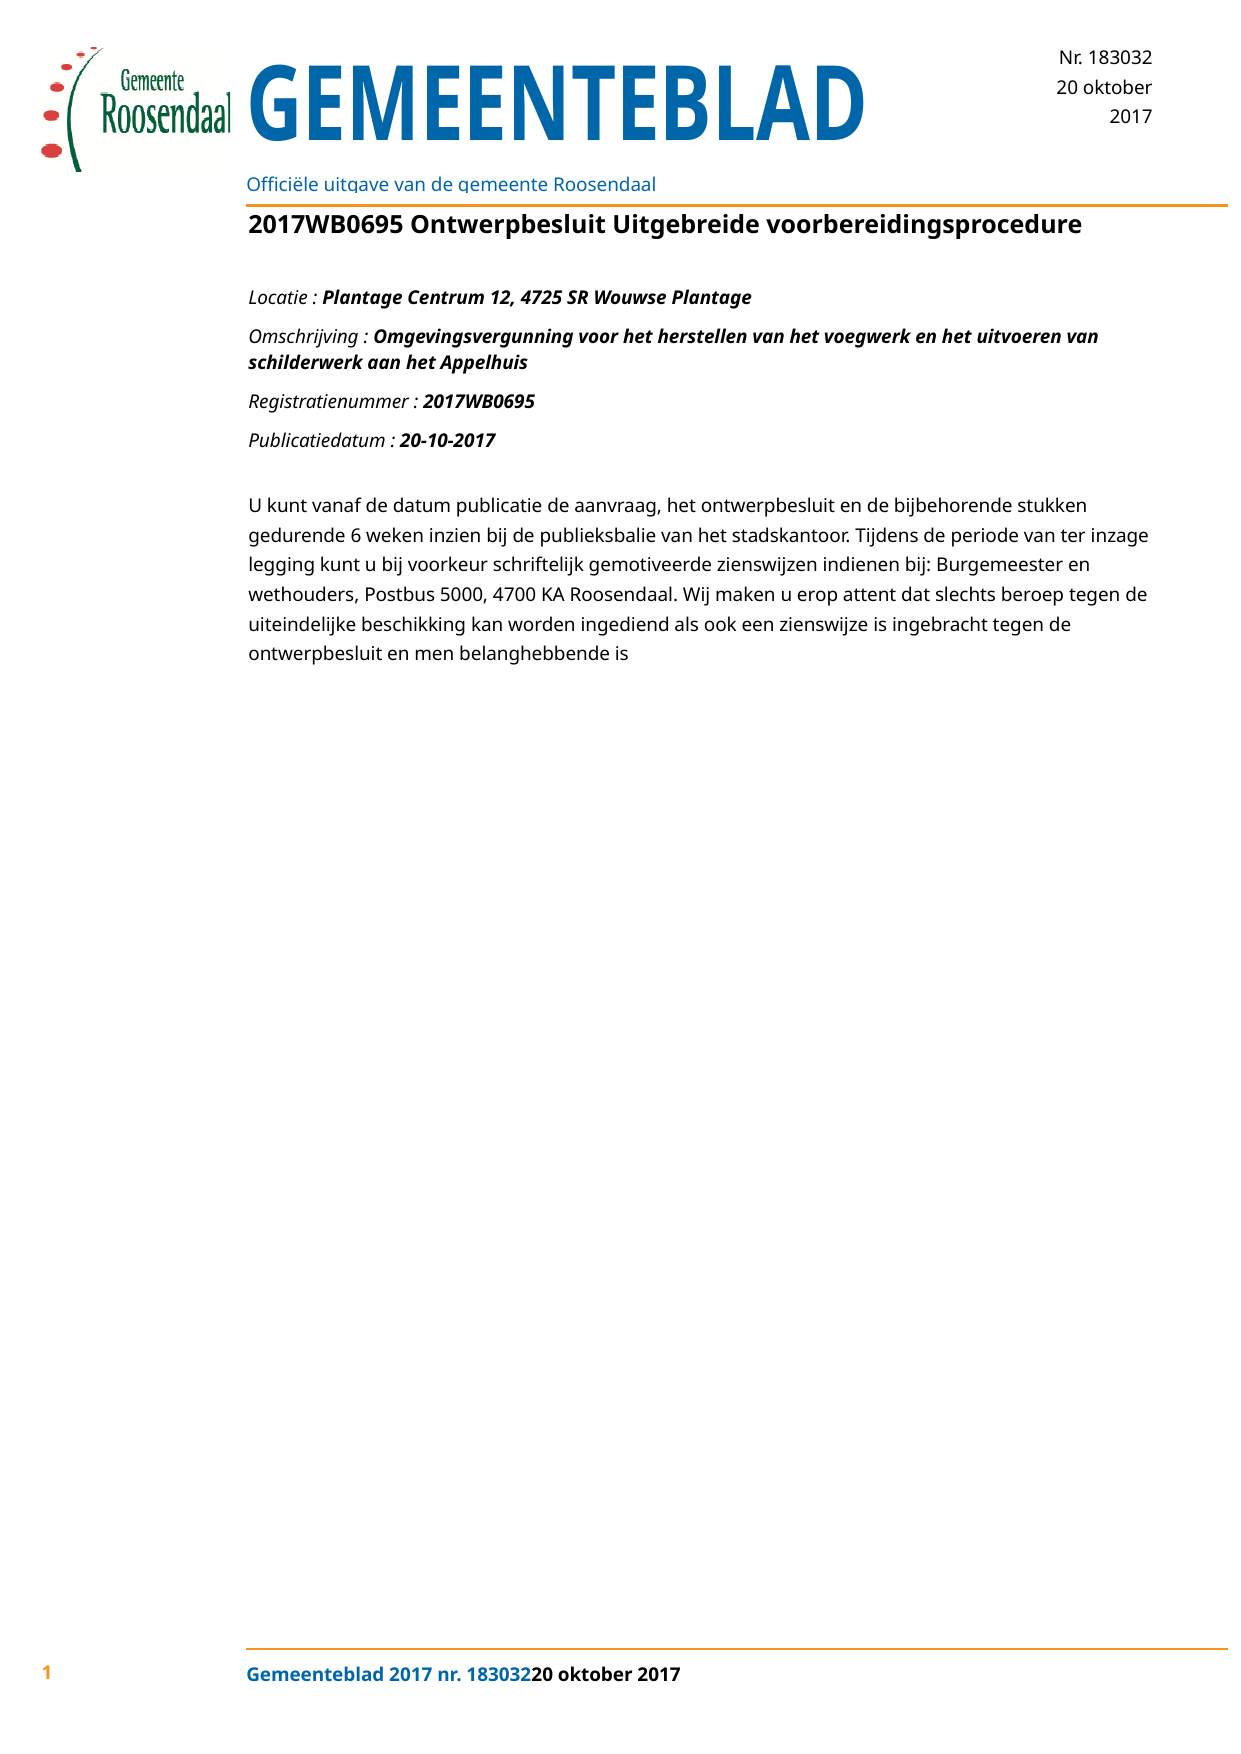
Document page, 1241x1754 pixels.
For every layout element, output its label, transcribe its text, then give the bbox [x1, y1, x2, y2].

text Registratienummer : 2017WB0695 [248, 388, 1152, 414]
text U kunt vanaf de datum publicatie de aanvraag, het ontwerpbesluit en de bijbehorende stukken gedurende 6 weken inzien bij de publieksbalie van het stadskantoor. Tijdens de periode van ter inzage legging kunt u bij voorkeur schriftelijk gemotiveerde zienswijzen indienen bij: Burgemeester en wethouders, Postbus 5000, 4700 KA Roosendaal. Wij maken u erop attent dat slechts beroep tegen de uiteindelijke beschikking kan worden ingediend als ook een zienswijze is ingebracht tegen de ontwerpbesluit en men belanghebbende is [248, 492, 1152, 666]
text 2017WB0695 Ontwerpbesluit Uitgebreide voorbereidingsprocedure [248, 207, 1152, 241]
text Publicatiedatum : 20-10-2017 [248, 427, 1152, 453]
text Locatie : Plantage Centrum 12, 4725 SR Wouwse Plantage [248, 284, 1152, 309]
text Omschrijving : Omgevingsvergunning voor het herstellen van het voegwerk en het uitvoeren van schilderwerk aan het Appelhuis [248, 323, 1152, 374]
picture [41, 47, 231, 172]
